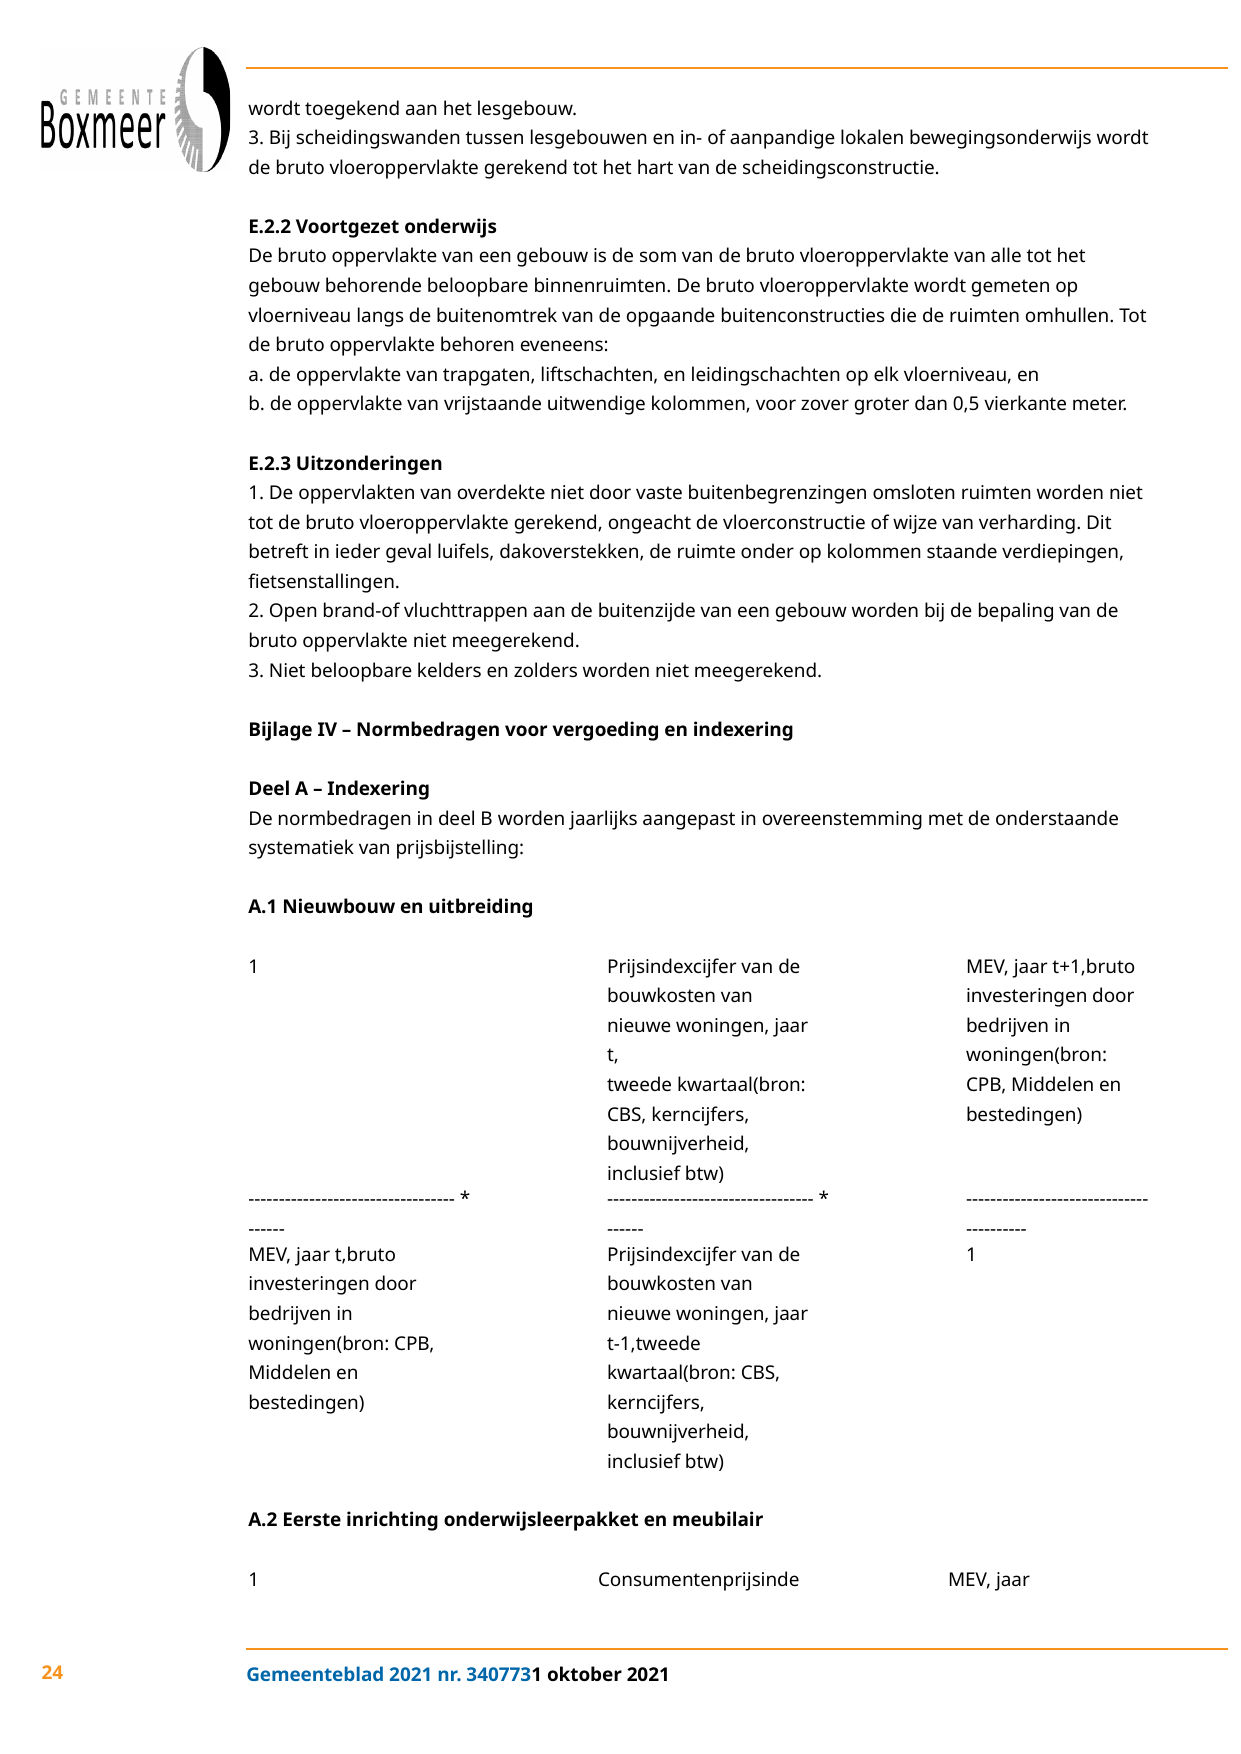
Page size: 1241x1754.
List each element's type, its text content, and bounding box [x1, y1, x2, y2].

text De bruto oppervlakte van een gebouw is de som van de bruto vloeroppervlakte van alle tot het gebouw behorende beloopbare binnenruimten. De bruto vloeroppervlakte wordt gemeten op vloerniveau langs de buitenomtrek van de opgaande buitenconstructies die de ruimten omhullen. Tot de bruto oppervlakte behoren eveneens: [248, 243, 1152, 357]
table_cell ---------------------------------------- [966, 1186, 1152, 1241]
text Bijlage IV – Normbedragen voor vergoeding en indexering [248, 716, 1152, 742]
text wordt toegekend aan het lesgebouw. [248, 95, 1152, 121]
table_cell ---------------------------------------- [607, 1186, 818, 1241]
text A.2 Eerste inrichting onderwijsleerpakket en meubilair [248, 1507, 1152, 1532]
table_header MEV, jaar [948, 1566, 1152, 1592]
text De normbedragen in deel B worden jaarlijks aangepast in overeenstemming met de onderstaande systematiek van prijsbijstelling: [248, 805, 1152, 860]
text 2. Open brand-of vluchttrappen aan de buitenzijde van een gebouw worden bij de bepaling van de bruto oppervlakte niet meegerekend. [248, 598, 1152, 653]
text b. de oppervlakte van vrijstaande uitwendige kolommen, voor zover groter dan 0,5 vierkante meter. [248, 391, 1152, 416]
table_header [802, 1566, 948, 1592]
table_cell ---------------------------------------- [248, 1186, 459, 1241]
table_cell * [818, 1186, 966, 1241]
text E.2.2 Voortgezet onderwijs [248, 213, 1152, 239]
table_cell Prijsindexcijfer van de bouwkosten van nieuwe woningen, jaar t-1,tweede kwartaal(bron: CBS, kerncijfers, bouwnijverheid, inclusief btw) [607, 1241, 818, 1474]
text E.2.3 Uitzonderingen [248, 450, 1152, 476]
text 3. Niet beloopbare kelders en zolders worden niet meegerekend. [248, 657, 1152, 683]
table_header 1 [248, 1566, 452, 1592]
picture [41, 47, 231, 172]
table_header 1 [248, 953, 459, 1186]
table_header [460, 953, 607, 1186]
table_cell * [460, 1186, 607, 1241]
text a. de oppervlakte van trapgaten, liftschachten, en leidingschachten op elk vloerniveau, en [248, 361, 1152, 387]
table_header [452, 1566, 598, 1592]
text 1. De oppervlakten van overdekte niet door vaste buitenbegrenzingen omsloten ruimten worden niet tot de bruto vloeroppervlakte gerekend, ongeacht de vloerconstructie of wijze van verharding. Dit betreft in ieder geval luifels, dakoverstekken, de ruimte onder op kolommen staande verdiepingen, fietsenstallingen. [248, 479, 1152, 594]
text 3. Bij scheidingswanden tussen lesgebouwen en in- of aanpandige lokalen bewegingsonderwijs wordt de bruto vloeroppervlakte gerekend tot het hart van de scheidingsconstructie. [248, 124, 1152, 180]
table_header [818, 953, 966, 1186]
table_cell [460, 1241, 607, 1474]
table_cell MEV, jaar t,bruto investeringen door bedrijven in woningen(bron: CPB, Middelen en bestedingen) [248, 1241, 459, 1474]
text A.1 Nieuwbouw en uitbreiding [248, 893, 1152, 919]
table_header Prijsindexcijfer van de bouwkosten van nieuwe woningen, jaar t, tweede kwartaal(bron: CBS, kerncijfers, bouwnijverheid, inclusief btw) [607, 953, 818, 1186]
text Deel A – Indexering [248, 775, 1152, 801]
table_cell [818, 1241, 966, 1474]
table_cell 1 [966, 1241, 1152, 1474]
table_header Consumentenprijsinde [598, 1566, 802, 1592]
table_header MEV, jaar t+1,bruto investeringen door bedrijven in woningen(bron: CPB, Middelen en bestedingen) [966, 953, 1152, 1186]
